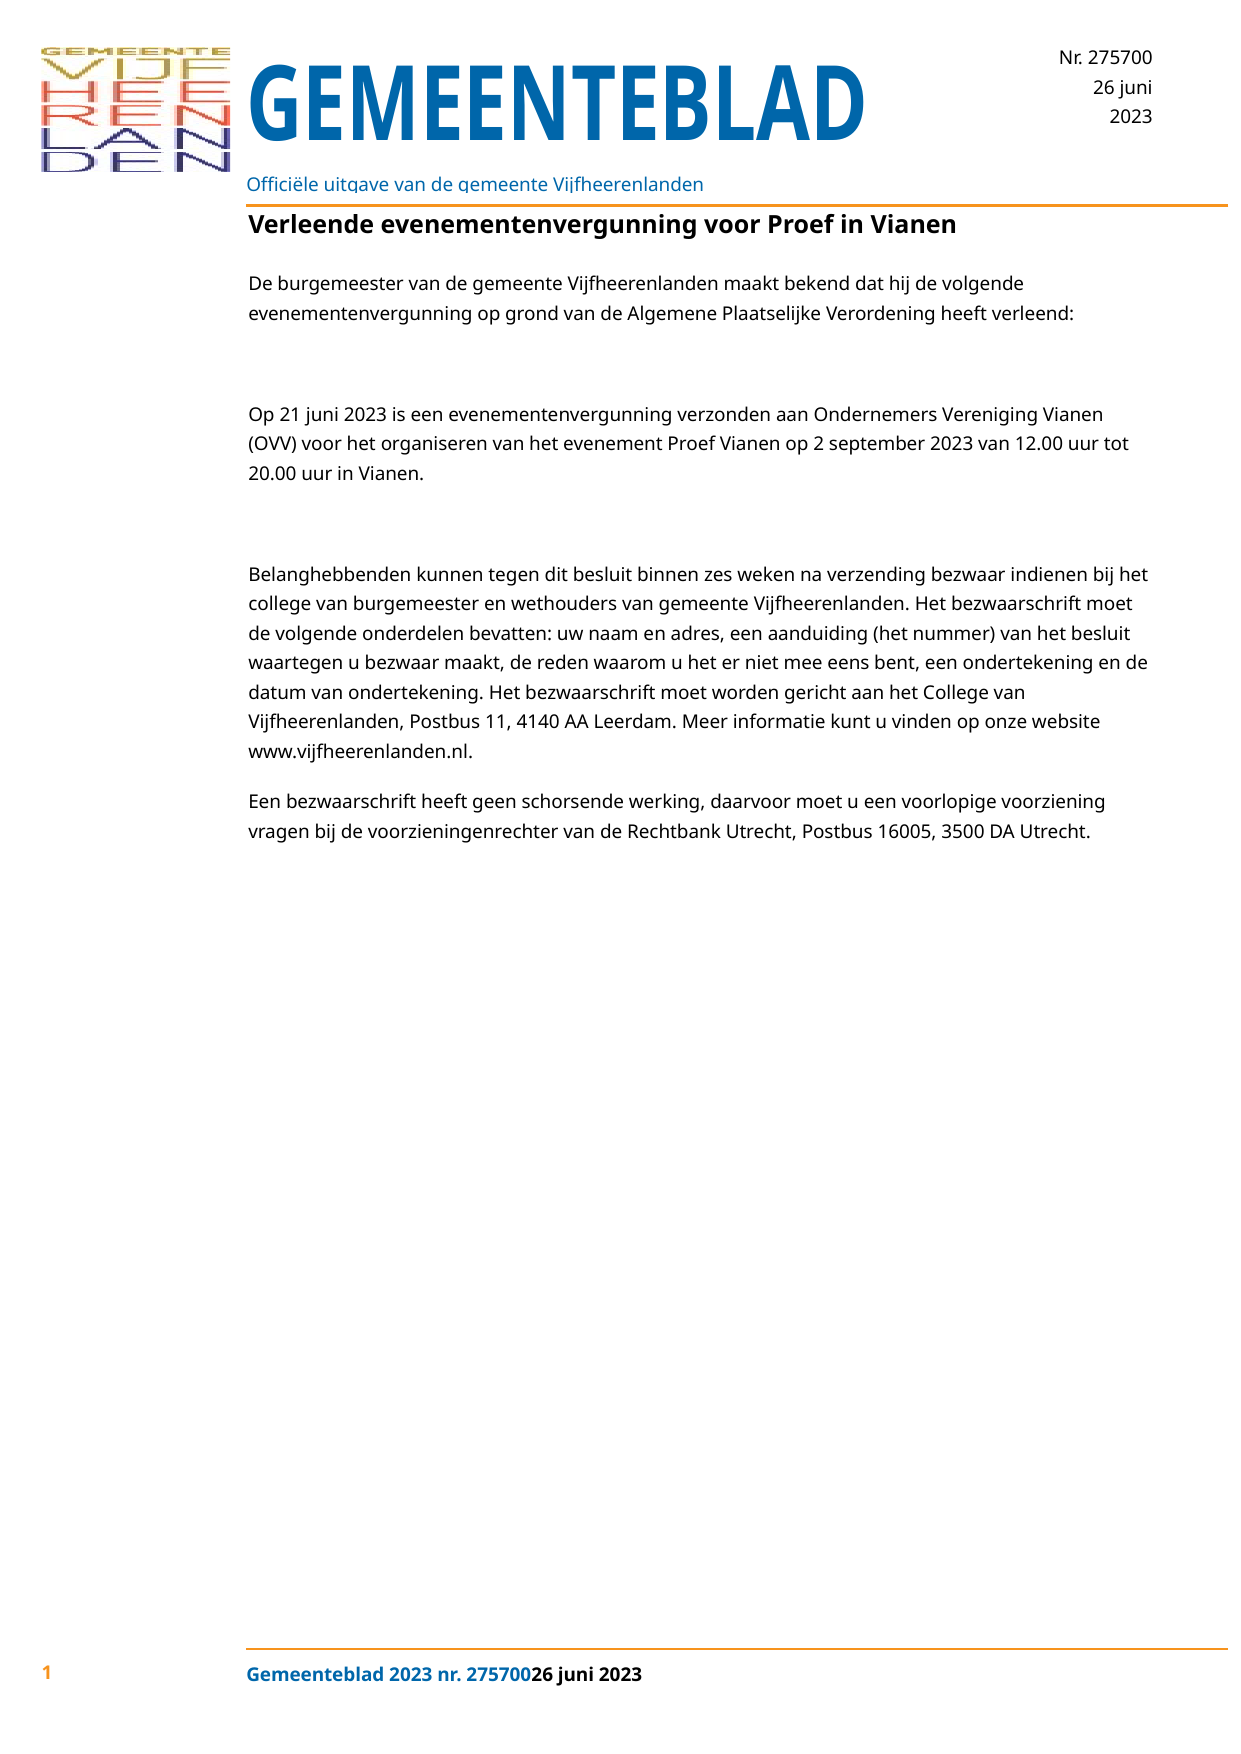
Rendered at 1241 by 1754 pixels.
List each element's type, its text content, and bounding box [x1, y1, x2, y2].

text Een bezwaarschrift heeft geen schorsende werking, daarvoor moet u een voorlopige voorziening vragen bij de voorzieningenrechter van de Rechtbank Utrecht, Postbus 16005, 3500 DA Utrecht. [248, 789, 1152, 844]
text Op 21 juni 2023 is een evenementenvergunning verzonden aan Ondernemers Vereniging Vianen (OVV) voor het organiseren van het evenement Proef Vianen op 2 september 2023 van 12.00 uur tot 20.00 uur in Vianen. [248, 401, 1152, 486]
picture [41, 47, 231, 172]
text Verleende evenementenvergunning voor Proef in Vianen [248, 207, 1152, 241]
text De burgemeester van de gemeente Vijfheerenlanden maakt bekend dat hij de volgende evenementenvergunning op grond van de Algemene Plaatselijke Verordening heeft verleend: [248, 270, 1152, 326]
text Belanghebbenden kunnen tegen dit besluit binnen zes weken na verzending bezwaar indienen bij het college van burgemeester en wethouders van gemeente Vijfheerenlanden. Het bezwaarschrift moet de volgende onderdelen bevatten: uw naam en adres, een aanduiding (het nummer) van het besluit waartegen u bezwaar maakt, de reden waarom u het er niet mee eens bent, een ondertekening en de datum van ondertekening. Het bezwaarschrift moet worden gericht aan het College van Vijfheerenlanden, Postbus 11, 4140 AA Leerdam. Meer informatie kunt u vinden op onze website www.vijfheerenlanden.nl. [248, 561, 1152, 764]
